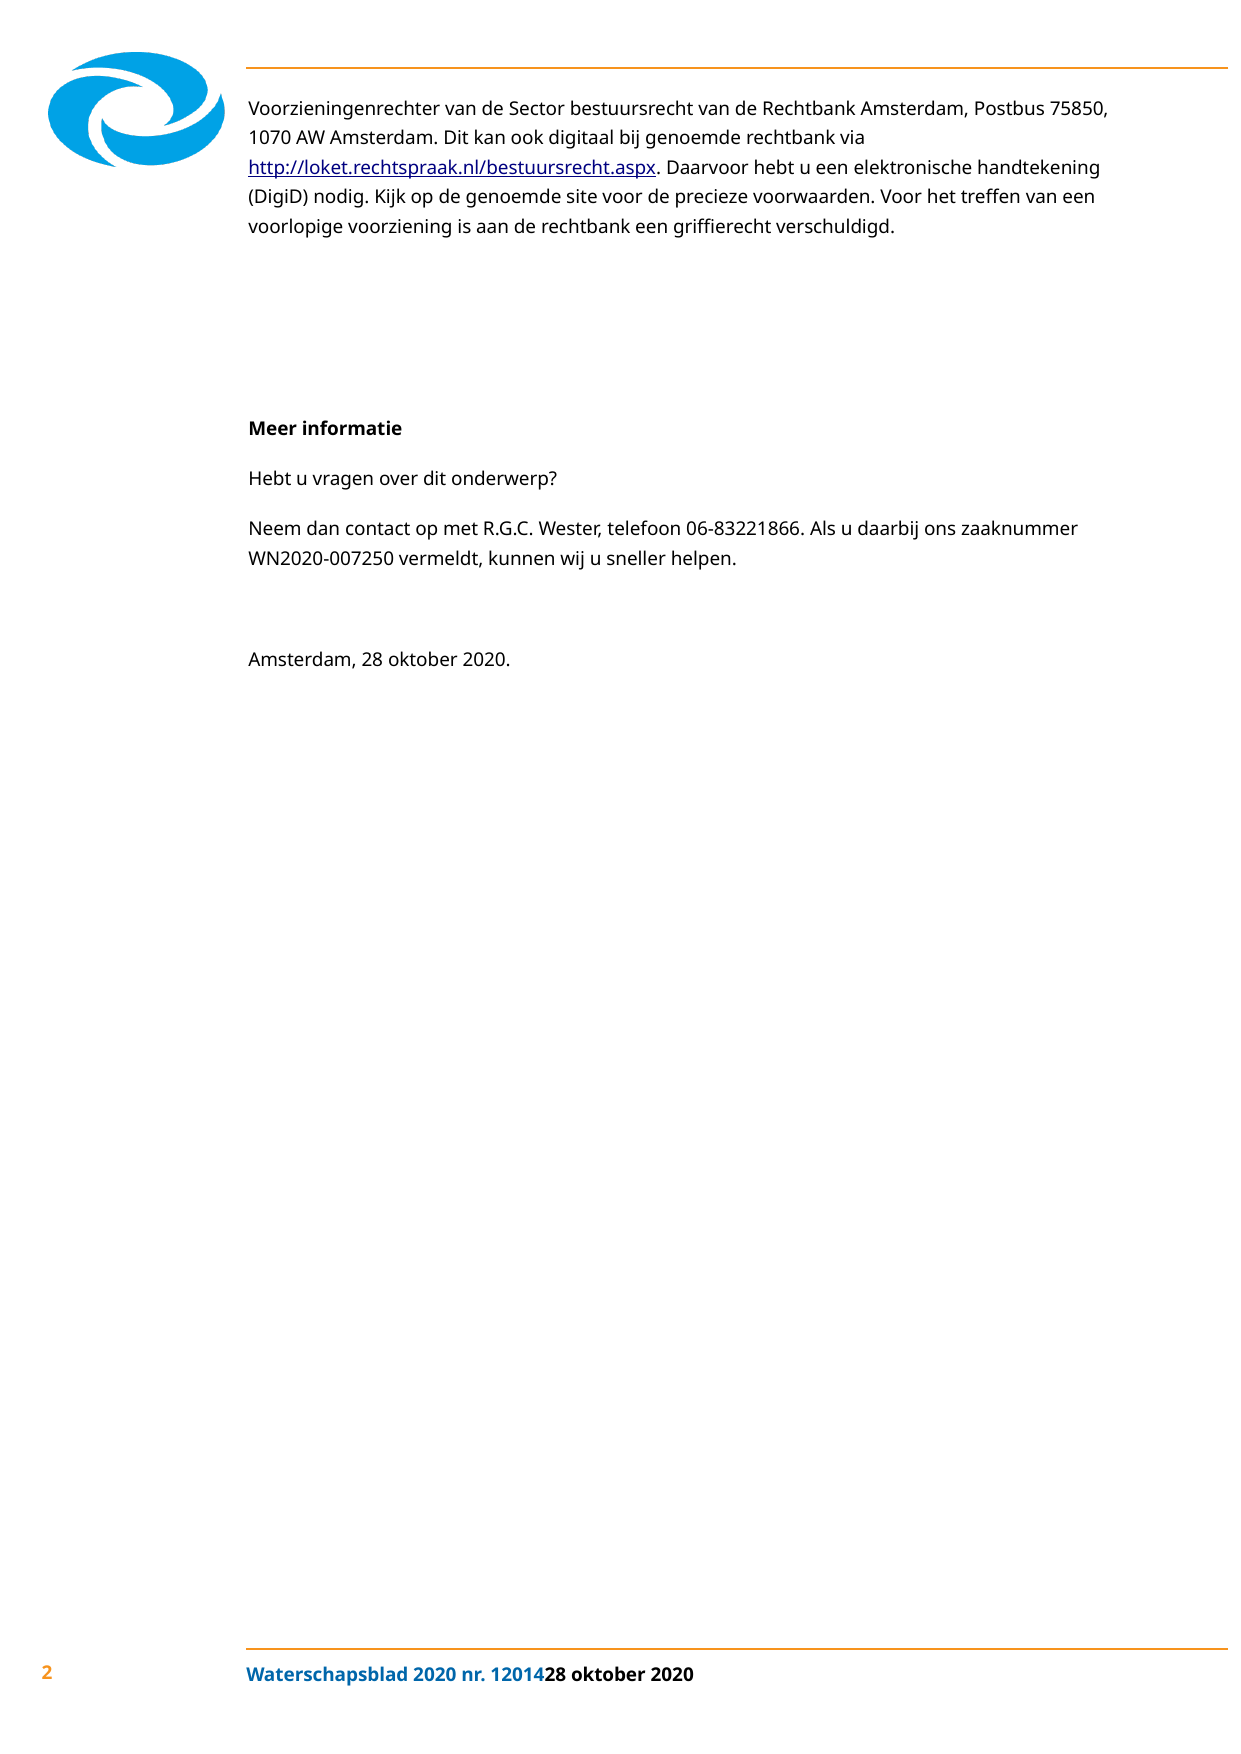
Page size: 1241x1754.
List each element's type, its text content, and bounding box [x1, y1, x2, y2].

text Amsterdam, 28 oktober 2020. [248, 646, 1152, 672]
text Hebt u vragen over dit onderwerp? [248, 465, 1152, 491]
text Meer informatie [248, 415, 1152, 441]
picture [41, 47, 231, 172]
text Voorzieningenrechter van de Sector bestuursrecht van de Rechtbank Amsterdam, Postbus 75850, 1070 AW Amsterdam. Dit kan ook digitaal bij genoemde rechtbank via http://loket.rechtspraak.nl/bestuursrecht.aspx. Daarvoor hebt u een elektronische handtekening (DigiD) nodig. Kijk op de genoemde site voor de precieze voorwaarden. Voor het treffen van een voorlopige voorziening is aan de rechtbank een griffierecht verschuldigd. [248, 95, 1152, 239]
text Neem dan contact op met R.G.C. Wester, telefoon 06-83221866. Als u daarbij ons zaaknummer WN2020-007250 vermeldt, kunnen wij u sneller helpen. [248, 516, 1152, 571]
